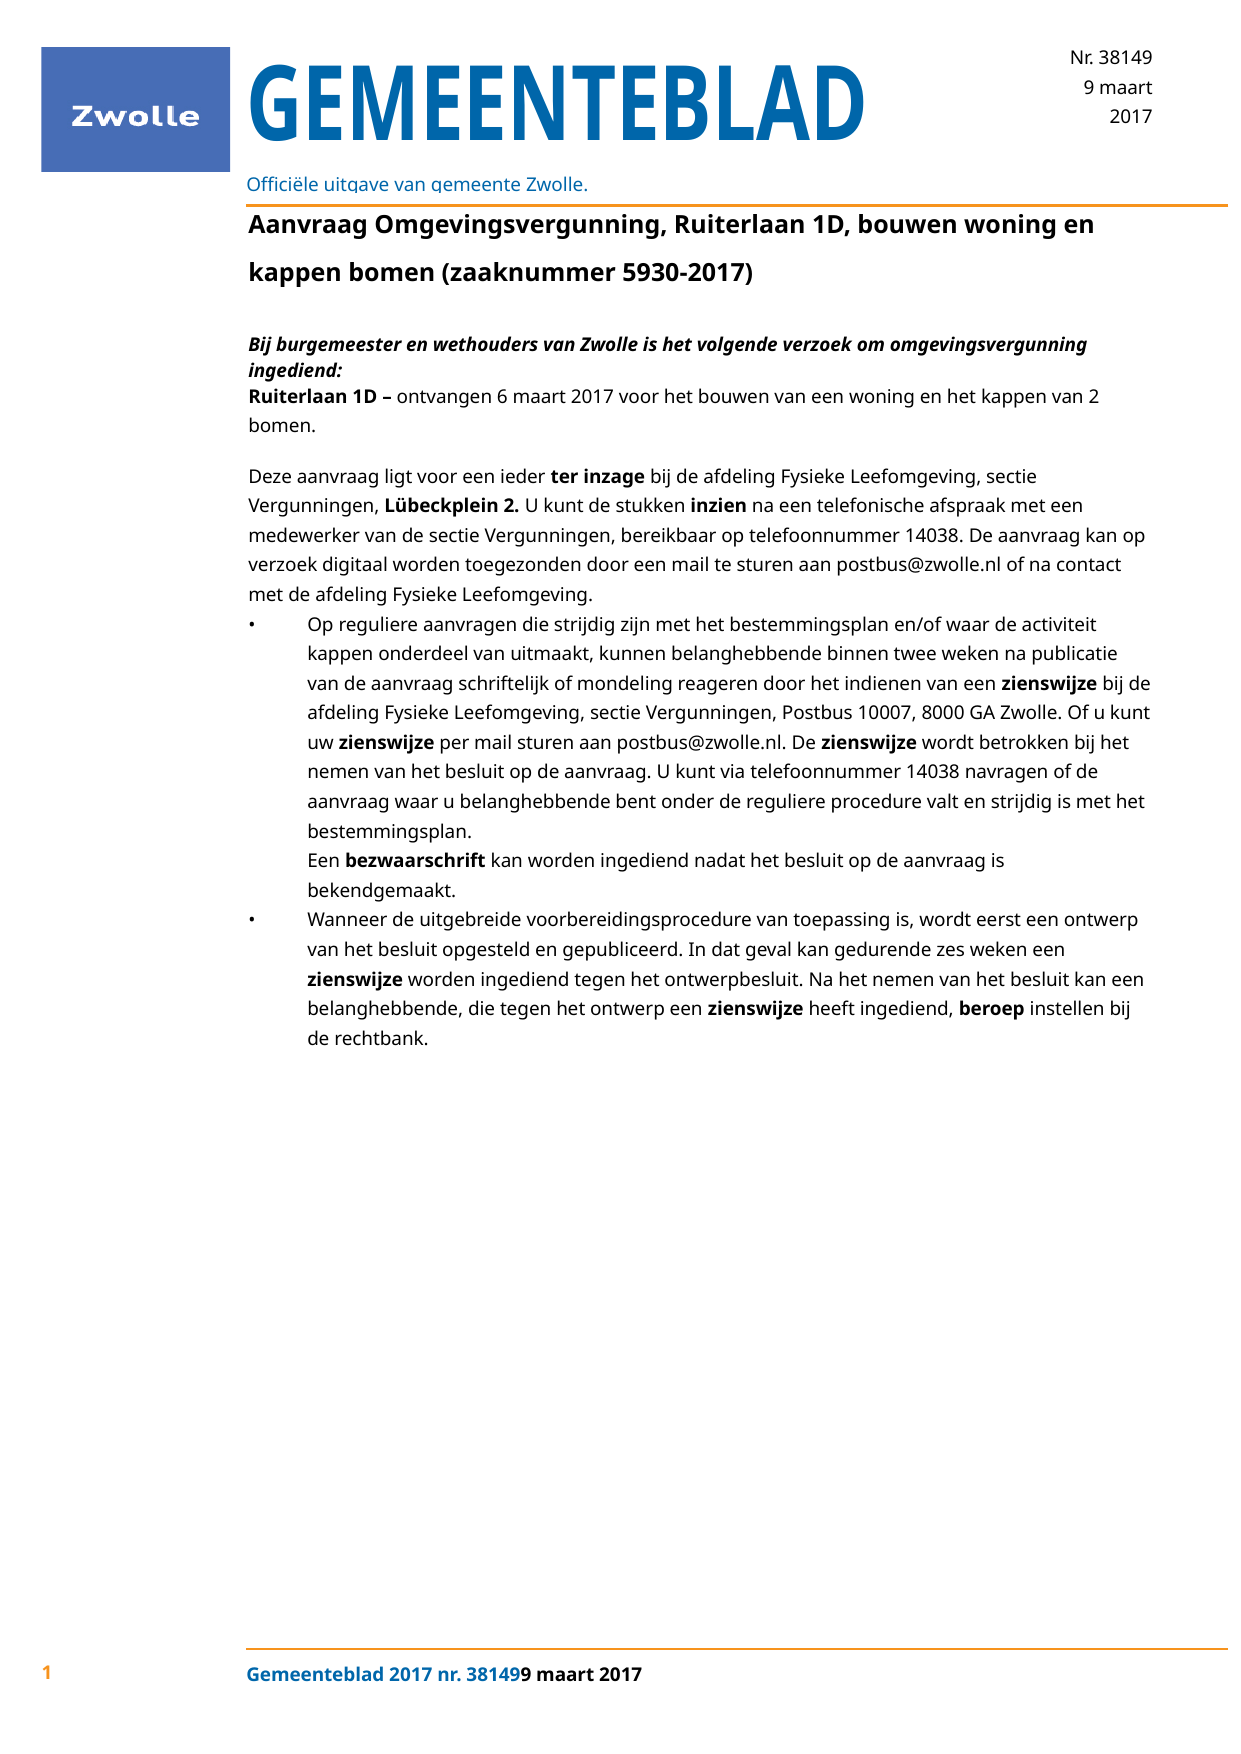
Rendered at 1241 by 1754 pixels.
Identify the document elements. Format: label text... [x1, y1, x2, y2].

list Wanneer de uitgebreide voorbereidingsprocedure van toepassing is, wordt eerst een ontwerp van het besluit opgesteld en gepubliceerd. In dat geval kan gedurende zes weken een zienswijze worden ingediend tegen het ontwerpbesluit. Na het nemen van het besluit kan een belanghebbende, die tegen het ontwerp een zienswijze heeft ingediend, beroep instellen bij de rechtbank. [248, 907, 1152, 1051]
list Op reguliere aanvragen die strijdig zijn met het bestemmingsplan en/of waar de activiteit kappen onderdeel van uitmaakt, kunnen belanghebbende binnen twee weken na publicatie van de aanvraag schriftelijk of mondeling reageren door het indienen van een zienswijze bij de afdeling Fysieke Leefomgeving, sectie Vergunningen, Postbus 10007, 8000 GA Zwolle. Of u kunt uw zienswijze per mail sturen aan postbus@zwolle.nl. De zienswijze wordt betrokken bij het nemen van het besluit op de aanvraag. U kunt via telefoonnummer 14038 navragen of de aanvraag waar u belanghebbende bent onder de reguliere procedure valt en strijdig is met het bestemmingsplan. [248, 611, 1152, 844]
text Bij burgemeester en wethouders van Zwolle is het volgende verzoek om omgevingsvergunning ingediend: [248, 331, 1152, 383]
list Een bezwaarschrift kan worden ingediend nadat het besluit op de aanvraag is bekendgemaakt. [248, 847, 1152, 903]
picture [41, 47, 231, 172]
text Ruiterlaan 1D – ontvangen 6 maart 2017 voor het bouwen van een woning en het kappen van 2 bomen. [248, 383, 1152, 438]
text Deze aanvraag ligt voor een ieder ter inzage bij de afdeling Fysieke Leefomgeving, sectie Vergunningen, Lübeckplein 2. U kunt de stukken inzien na een telefonische afspraak met een medewerker van de sectie Vergunningen, bereikbaar op telefoonnummer 14038. De aanvraag kan op verzoek digitaal worden toegezonden door een mail te sturen aan postbus@zwolle.nl of na contact met de afdeling Fysieke Leefomgeving. [248, 463, 1152, 607]
text Aanvraag Omgevingsvergunning, Ruiterlaan 1D, bouwen woning en kappen bomen (zaaknummer 5930-2017) [248, 207, 1152, 288]
